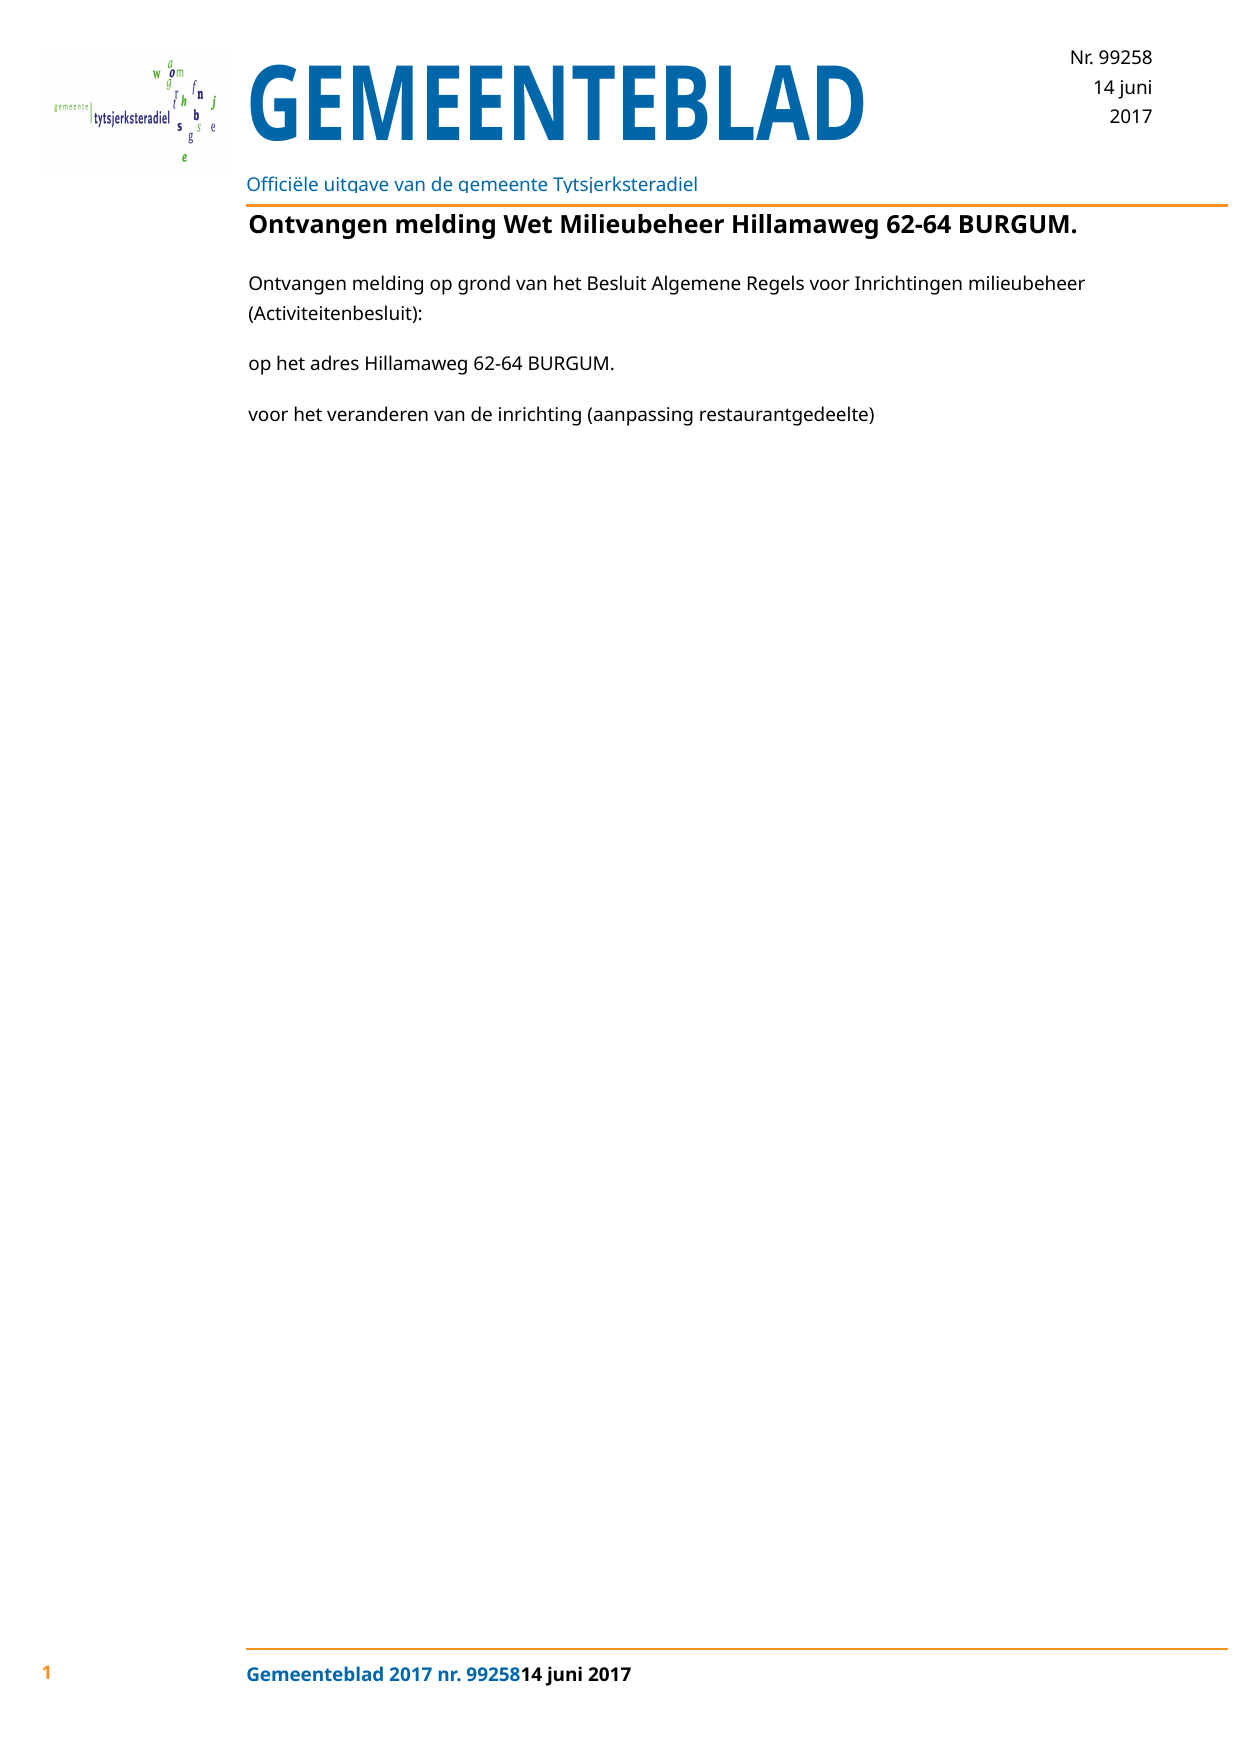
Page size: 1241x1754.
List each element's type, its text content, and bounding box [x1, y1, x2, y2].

text Ontvangen melding Wet Milieubeheer Hillamaweg 62-64 BURGUM. [248, 207, 1152, 241]
text voor het veranderen van de inrichting (aanpassing restaurantgedeelte) [248, 401, 1152, 426]
text op het adres Hillamaweg 62-64 BURGUM. [248, 350, 1152, 376]
text Ontvangen melding op grond van het Besluit Algemene Regels voor Inrichtingen milieubeheer (Activiteitenbesluit): [248, 270, 1152, 326]
picture [41, 47, 231, 172]
